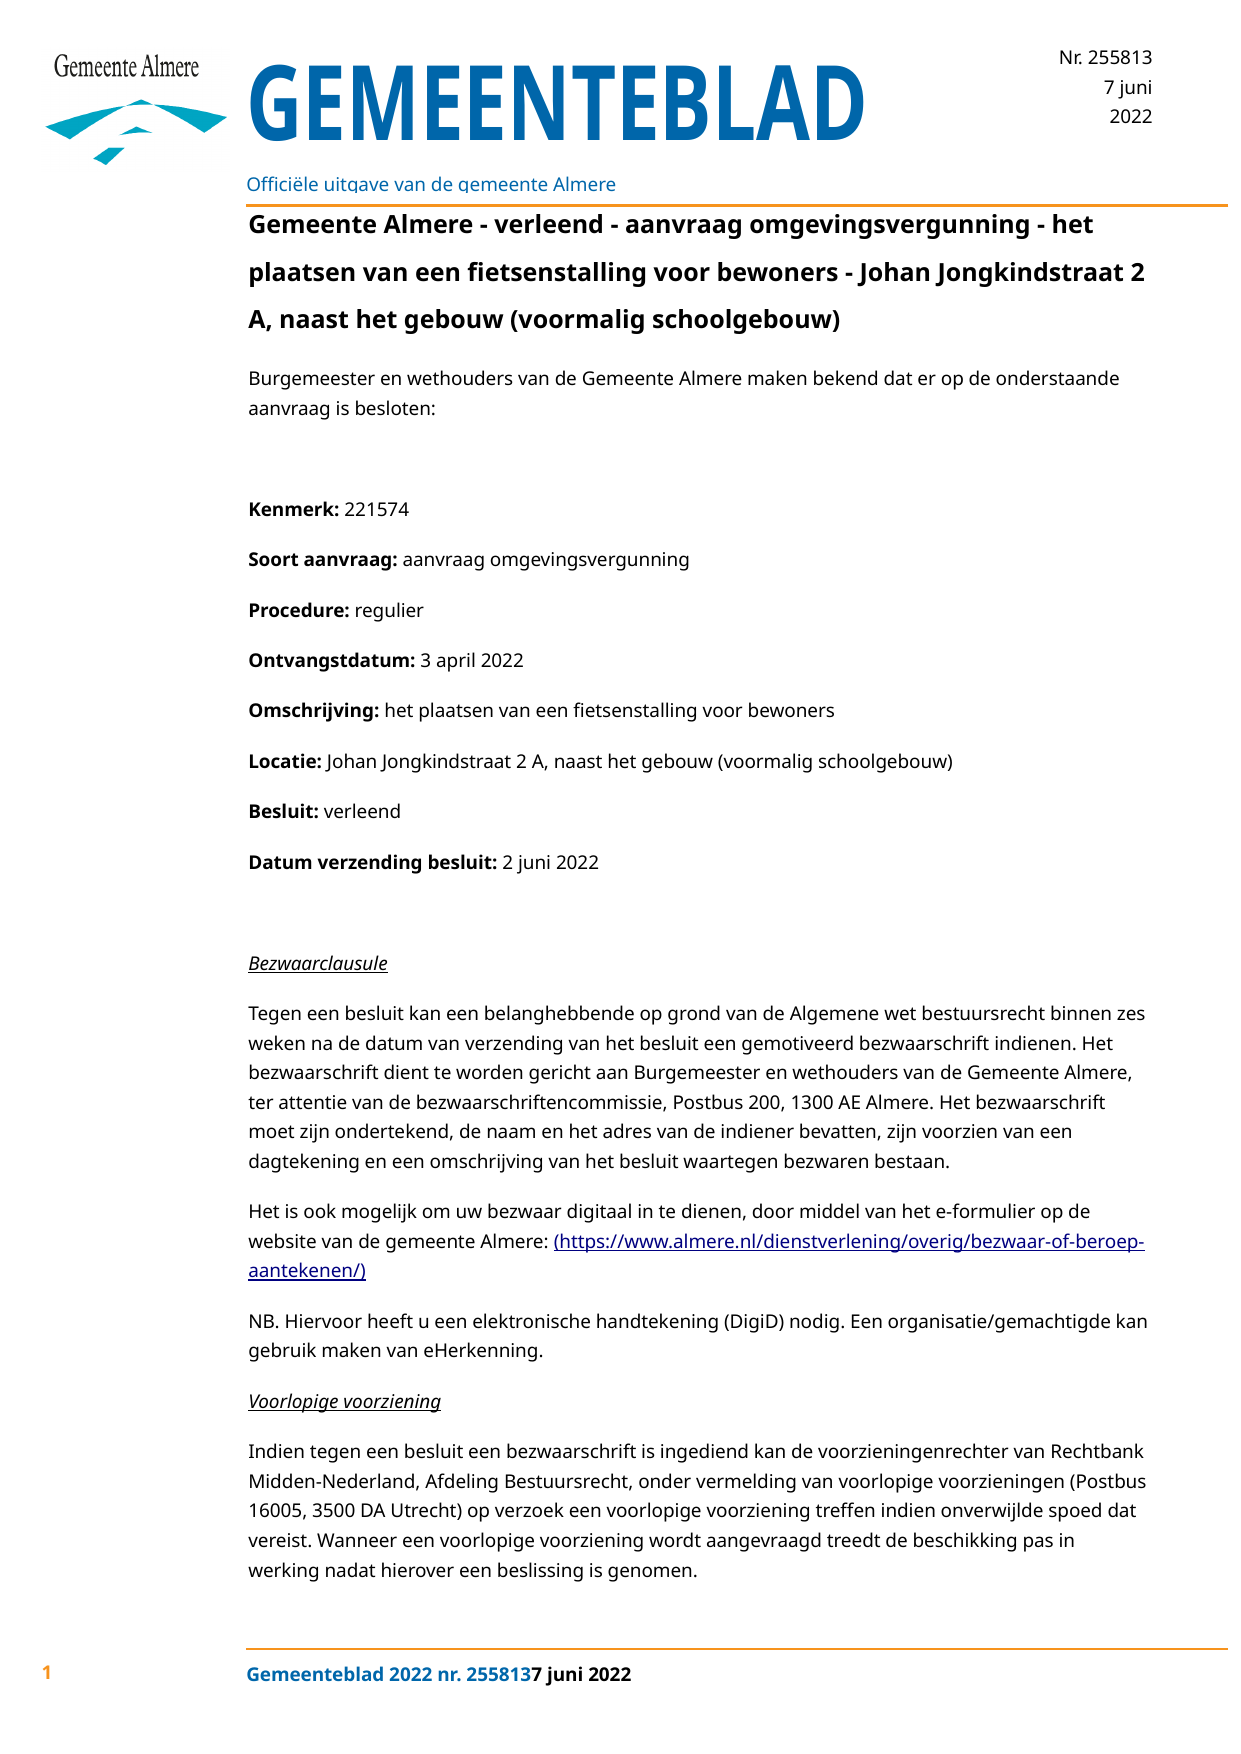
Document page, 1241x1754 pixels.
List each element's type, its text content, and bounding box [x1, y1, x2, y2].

picture [41, 47, 231, 172]
text Tegen een besluit kan een belanghebbende op grond van de Algemene wet bestuursrecht binnen zes weken na de datum van verzending van het besluit een gemotiveerd bezwaarschrift indienen. Het bezwaarschrift dient te worden gericht aan Burgemeester en wethouders van de Gemeente Almere, ter attentie van de bezwaarschriftencommissie, Postbus 200, 1300 AE Almere. Het bezwaarschrift moet zijn ondertekend, de naam en het adres van de indiener bevatten, zijn voorzien van een dagtekening en een omschrijving van het besluit waartegen bezwaren bestaan. [248, 1000, 1152, 1174]
text Besluit: verleend [248, 798, 1152, 824]
text NB. Hiervoor heeft u een elektronische handtekening (DigiD) nodig. Een organisatie/gemachtigde kan gebruik maken van eHerkenning. [248, 1308, 1152, 1363]
text Procedure: regulier [248, 597, 1152, 622]
text Omschrijving: het plaatsen van een fietsenstalling voor bewoners [248, 698, 1152, 723]
text Kenmerk: 221574 [248, 496, 1152, 522]
text Soort aanvraag: aanvraag omgevingsvergunning [248, 546, 1152, 572]
text Ontvangstdatum: 3 april 2022 [248, 647, 1152, 673]
text Het is ook mogelijk om uw bezwaar digitaal in te dienen, door middel van het e-formulier op de website van de gemeente Almere: (https://www.almere.nl/dienstverlening/overig/bezwaar-of-beroep-aantekenen/) [248, 1198, 1152, 1283]
text Voorlopige voorziening [248, 1388, 1152, 1414]
text Datum verzending besluit: 2 juni 2022 [248, 849, 1152, 874]
text Locatie: Johan Jongkindstraat 2 A, naast het gebouw (voormalig schoolgebouw) [248, 748, 1152, 774]
text Bezwaarclausule [248, 950, 1152, 975]
text Burgemeester en wethouders van de Gemeente Almere maken bekend dat er op de onderstaande aanvraag is besloten: [248, 366, 1152, 421]
text Indien tegen een besluit een bezwaarschrift is ingediend kan de voorzieningenrechter van Rechtbank Midden-Nederland, Afdeling Bestuursrecht, onder vermelding van voorlopige voorzieningen (Postbus 16005, 3500 DA Utrecht) op verzoek een voorlopige voorziening treffen indien onverwijlde spoed dat vereist. Wanneer een voorlopige voorziening wordt aangevraagd treedt de beschikking pas in werking nadat hierover een beslissing is genomen. [248, 1438, 1152, 1582]
text Gemeente Almere - verleend - aanvraag omgevingsvergunning - het plaatsen van een fietsenstalling voor bewoners - Johan Jongkindstraat 2 A, naast het gebouw (voormalig schoolgebouw) [248, 207, 1152, 336]
